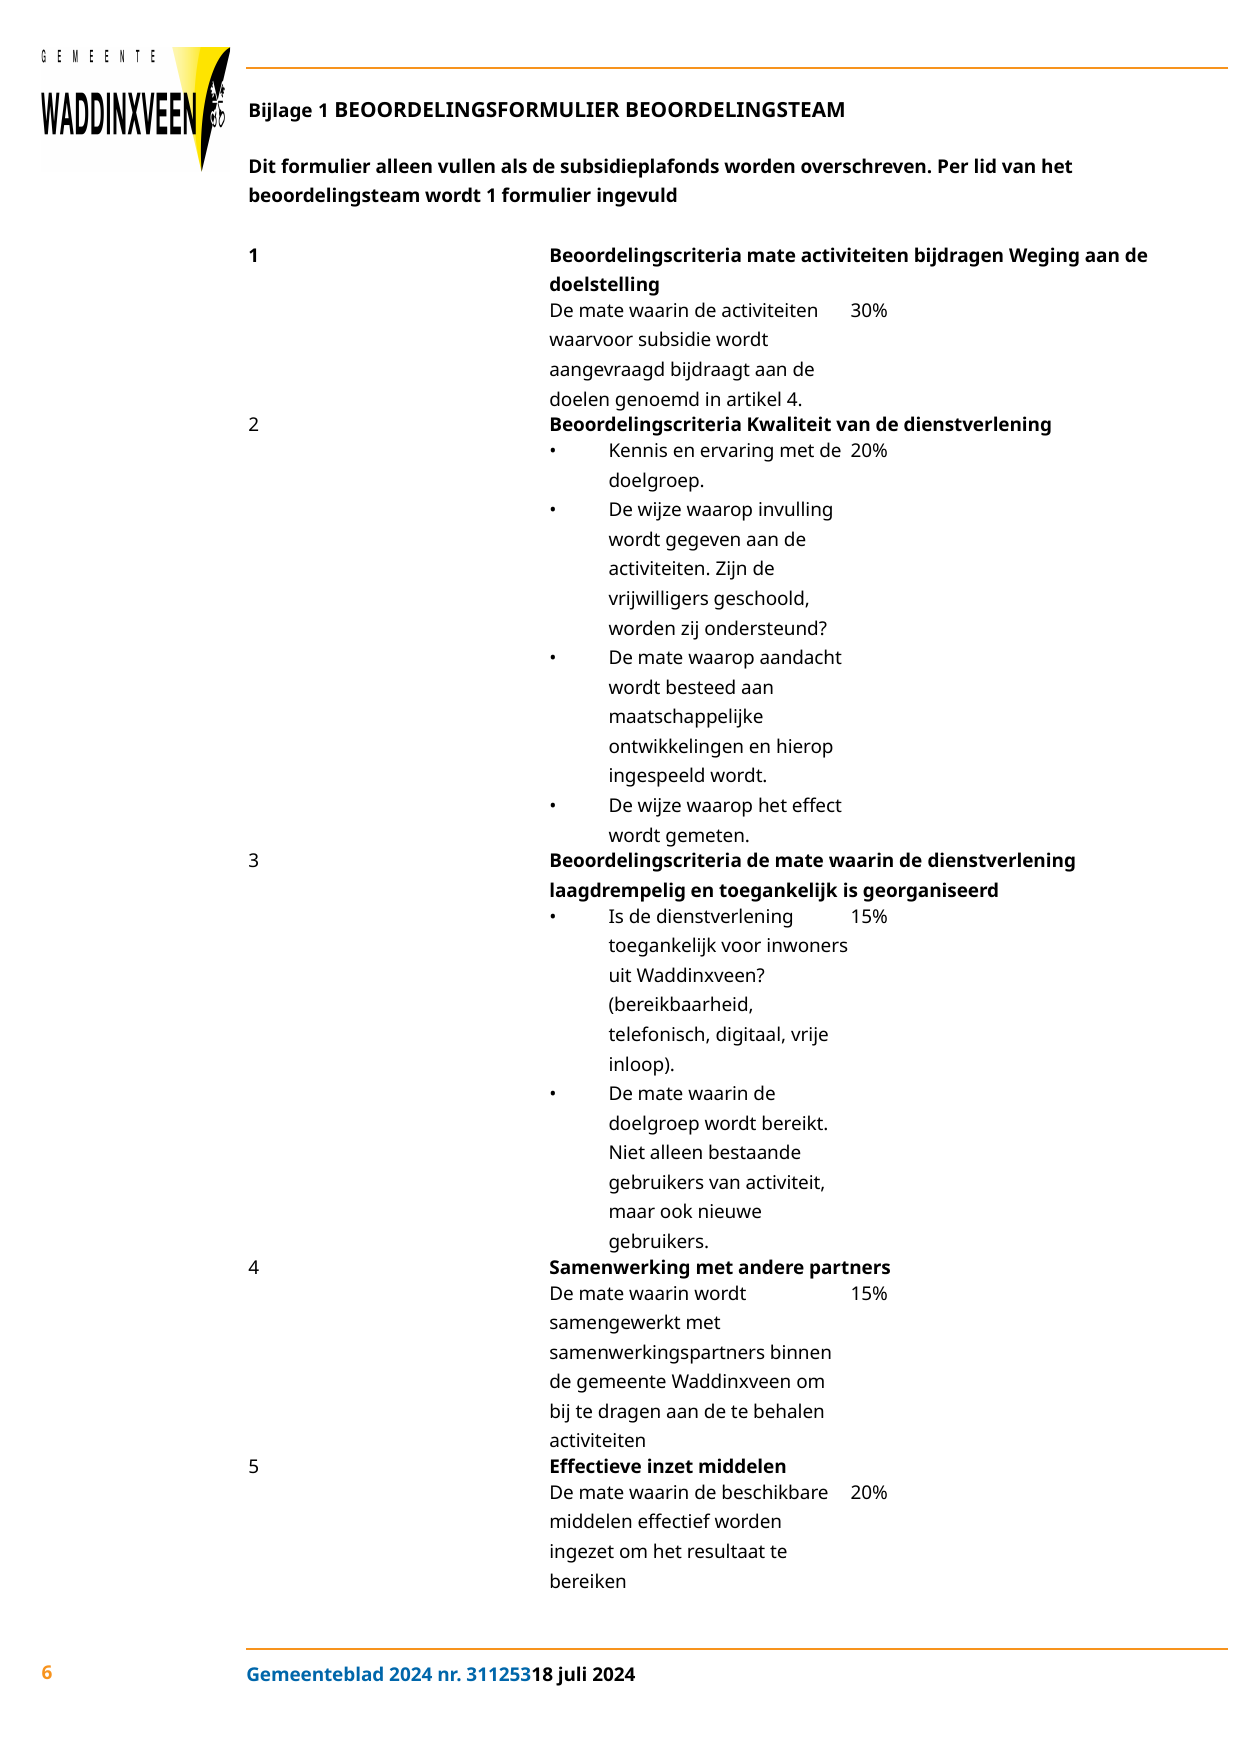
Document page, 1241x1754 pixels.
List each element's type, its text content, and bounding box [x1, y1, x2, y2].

table_cell 20% [850, 1479, 1152, 1594]
table_cell [850, 1454, 1152, 1479]
table_cell [248, 297, 549, 412]
table_cell [248, 1479, 549, 1594]
table_cell De mate waarin wordt samengewerkt met samenwerkingspartners binnen de gemeente Waddinxveen om bij te dragen aan de te behalen activiteiten [549, 1280, 850, 1453]
table_header 1 [248, 242, 549, 297]
table_cell Beoordelingscriteria de mate waarin de dienstverlening laagdrempelig en toegankelijk is georganiseerd [549, 848, 1152, 903]
table_cell 2 [248, 412, 549, 437]
picture [41, 47, 231, 172]
table_cell Effectieve inzet middelen [549, 1454, 850, 1479]
table_cell Samenwerking met andere partners [549, 1254, 1152, 1280]
table_cell 4 [248, 1254, 549, 1280]
table_cell De mate waarin de beschikbare middelen effectief worden ingezet om het resultaat te bereiken [549, 1479, 850, 1594]
table_cell 30% [850, 297, 1152, 412]
table_cell Kennis en ervaring met de doelgroep. De wijze waarop invulling wordt gegeven aan de activiteiten. Zijn de vrijwilligers geschoold, worden zij ondersteund? De mate waarop aandacht wordt besteed aan maatschappelijke ontwikkelingen en hierop ingespeeld wordt. De wijze waarop het effect wordt gemeten. [549, 437, 850, 848]
table_cell [248, 1280, 549, 1453]
table_cell [248, 903, 549, 1254]
table_cell 5 [248, 1454, 549, 1479]
table_cell 3 [248, 848, 549, 903]
table_cell 15% [850, 903, 1152, 1254]
table_cell [248, 437, 549, 848]
text Bijlage 1 BEOORDELINGSFORMULIER BEOORDELINGSTEAM [248, 95, 1152, 123]
table_cell 15% [850, 1280, 1152, 1453]
table_cell De mate waarin de activiteiten waarvoor subsidie wordt aangevraagd bijdraagt aan de doelen genoemd in artikel 4. [549, 297, 850, 412]
table_header Beoordelingscriteria mate activiteiten bijdragen Weging aan de doelstelling [549, 242, 1152, 297]
table_cell 20% [850, 437, 1152, 848]
text Dit formulier alleen vullen als de subsidieplafonds worden overschreven. Per lid van het beoordelingsteam wordt 1 formulier ingevuld [248, 153, 1152, 208]
table_cell Beoordelingscriteria Kwaliteit van de dienstverlening [549, 412, 1152, 437]
table_cell Is de dienstverlening toegankelijk voor inwoners uit Waddinxveen? (bereikbaarheid, telefonisch, digitaal, vrije inloop). De mate waarin de doelgroep wordt bereikt. Niet alleen bestaande gebruikers van activiteit, maar ook nieuwe gebruikers. [549, 903, 850, 1254]
